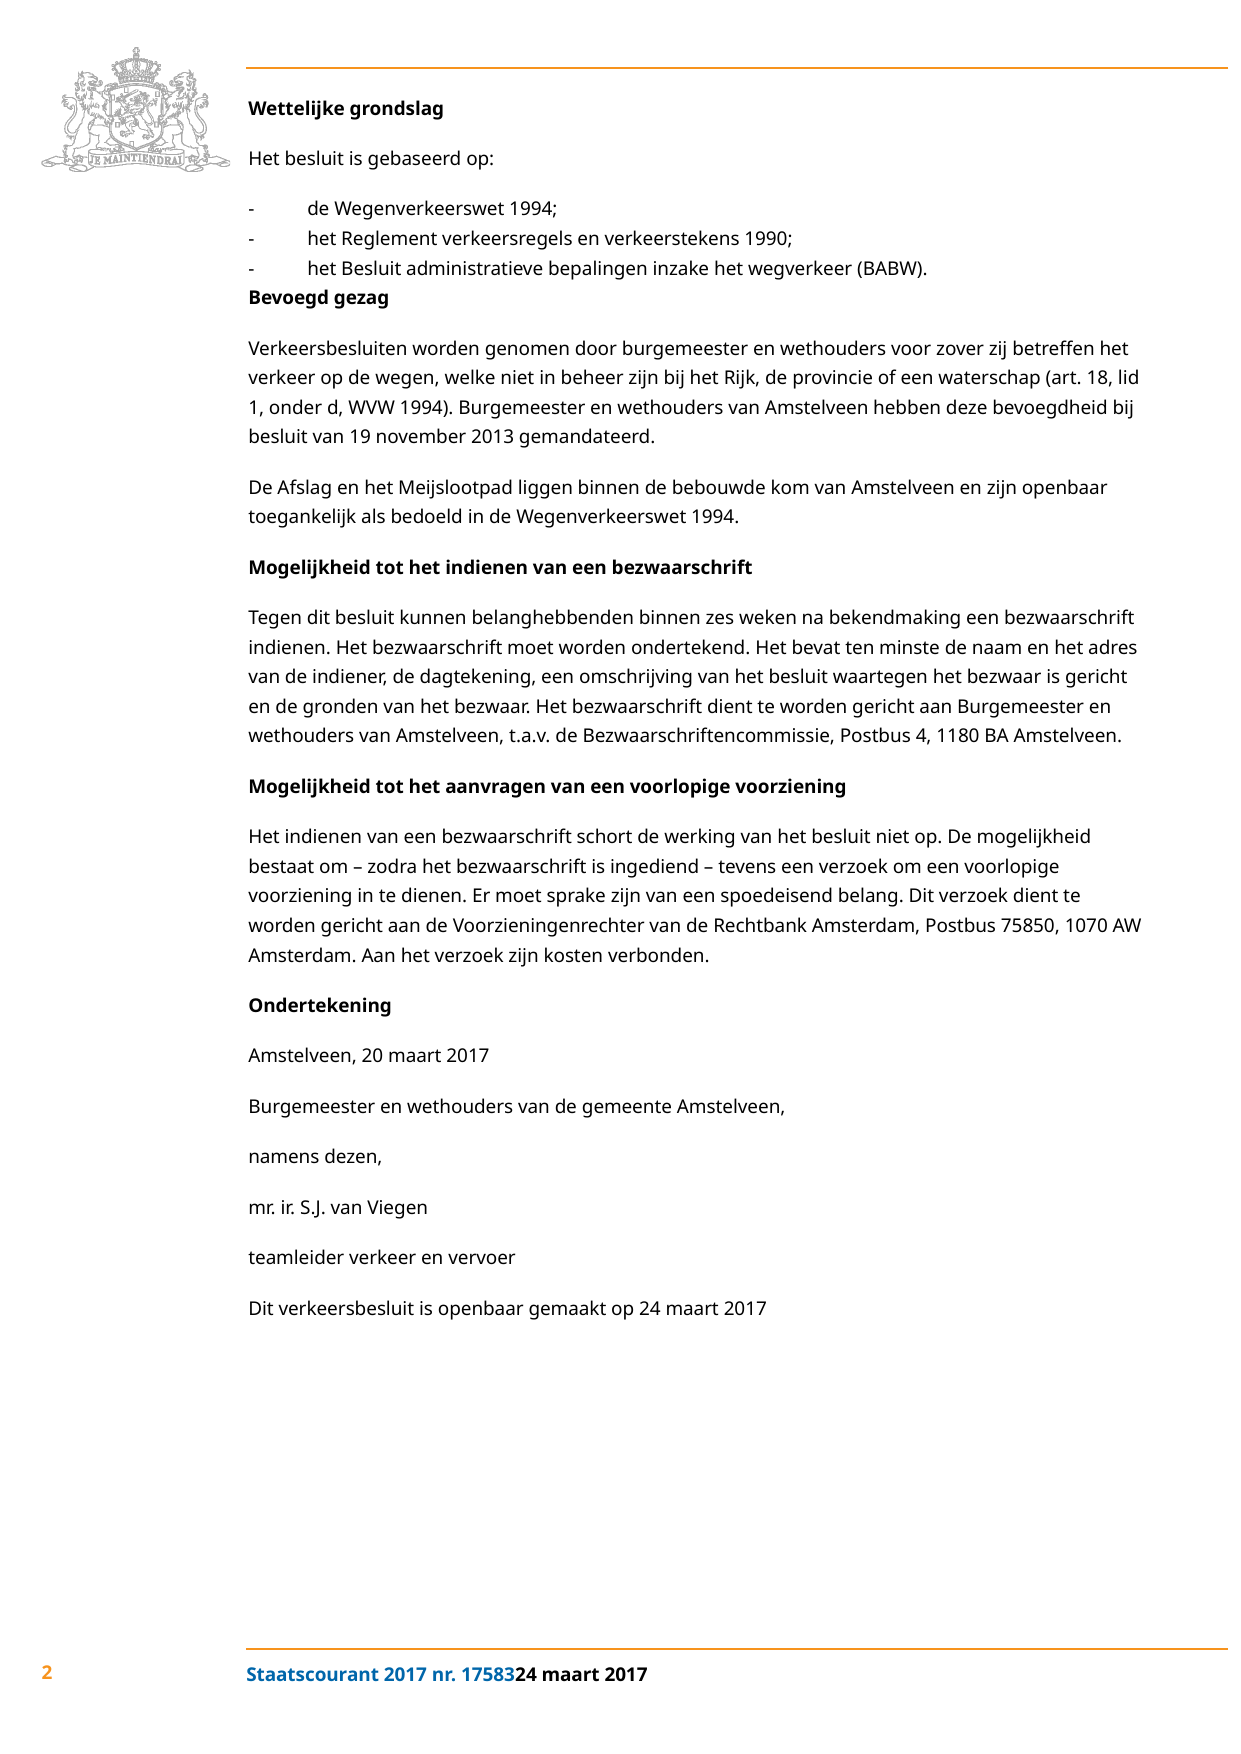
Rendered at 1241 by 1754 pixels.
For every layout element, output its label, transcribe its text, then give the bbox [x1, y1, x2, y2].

text mr. ir. S.J. van Viegen [248, 1194, 1152, 1220]
text De Afslag en het Meijslootpad liggen binnen de bebouwde kom van Amstelveen en zijn openbaar toegankelijk als bedoeld in de Wegenverkeerswet 1994. [248, 474, 1152, 529]
text Het indienen van een bezwaarschrift schort de werking van het besluit niet op. De mogelijkheid bestaat om – zodra het bezwaarschrift is ingediend – tevens een verzoek om een voorlopige voorziening in te dienen. Er moet sprake zijn van een spoedeisend belang. Dit verzoek dient te worden gericht aan de Voorzieningenrechter van de Rechtbank Amsterdam, Postbus 75850, 1070 AW Amsterdam. Aan het verzoek zijn kosten verbonden. [248, 823, 1152, 968]
text namens dezen, [248, 1143, 1152, 1169]
text Het besluit is gebaseerd op: [248, 145, 1152, 171]
text Mogelijkheid tot het indienen van een bezwaarschrift [248, 554, 1152, 580]
text Bevoegd gezag [248, 284, 1152, 310]
list het Besluit administratieve bepalingen inzake het wegverkeer (BABW). [248, 255, 1152, 281]
text Verkeersbesluiten worden genomen door burgemeester en wethouders voor zover zij betreffen het verkeer op de wegen, welke niet in beheer zijn bij het Rijk, de provincie of een waterschap (art. 18, lid 1, onder d, WVW 1994). Burgemeester en wethouders van Amstelveen hebben deze bevoegdheid bij besluit van 19 november 2013 gemandateerd. [248, 335, 1152, 449]
text Burgemeester en wethouders van de gemeente Amstelveen, [248, 1093, 1152, 1119]
text Tegen dit besluit kunnen belanghebbenden binnen zes weken na bekendmaking een bezwaarschrift indienen. Het bezwaarschrift moet worden ondertekend. Het bevat ten minste de naam en het adres van de indiener, de dagtekening, een omschrijving van het besluit waartegen het bezwaar is gericht en de gronden van het bezwaar. Het bezwaarschrift dient te worden gericht aan Burgemeester en wethouders van Amstelveen, t.a.v. de Bezwaarschriftencommissie, Postbus 4, 1180 BA Amstelveen. [248, 604, 1152, 748]
list het Reglement verkeersregels en verkeerstekens 1990; [248, 225, 1152, 251]
text teamleider verkeer en vervoer [248, 1244, 1152, 1270]
text Amstelveen, 20 maart 2017 [248, 1043, 1152, 1068]
text Ondertekening [248, 992, 1152, 1018]
list de Wegenverkeerswet 1994; [248, 196, 1152, 221]
picture [41, 47, 231, 172]
text Mogelijkheid tot het aanvragen van een voorlopige voorziening [248, 773, 1152, 799]
text Dit verkeersbesluit is openbaar gemaakt op 24 maart 2017 [248, 1295, 1152, 1321]
text Wettelijke grondslag [248, 95, 1152, 121]
